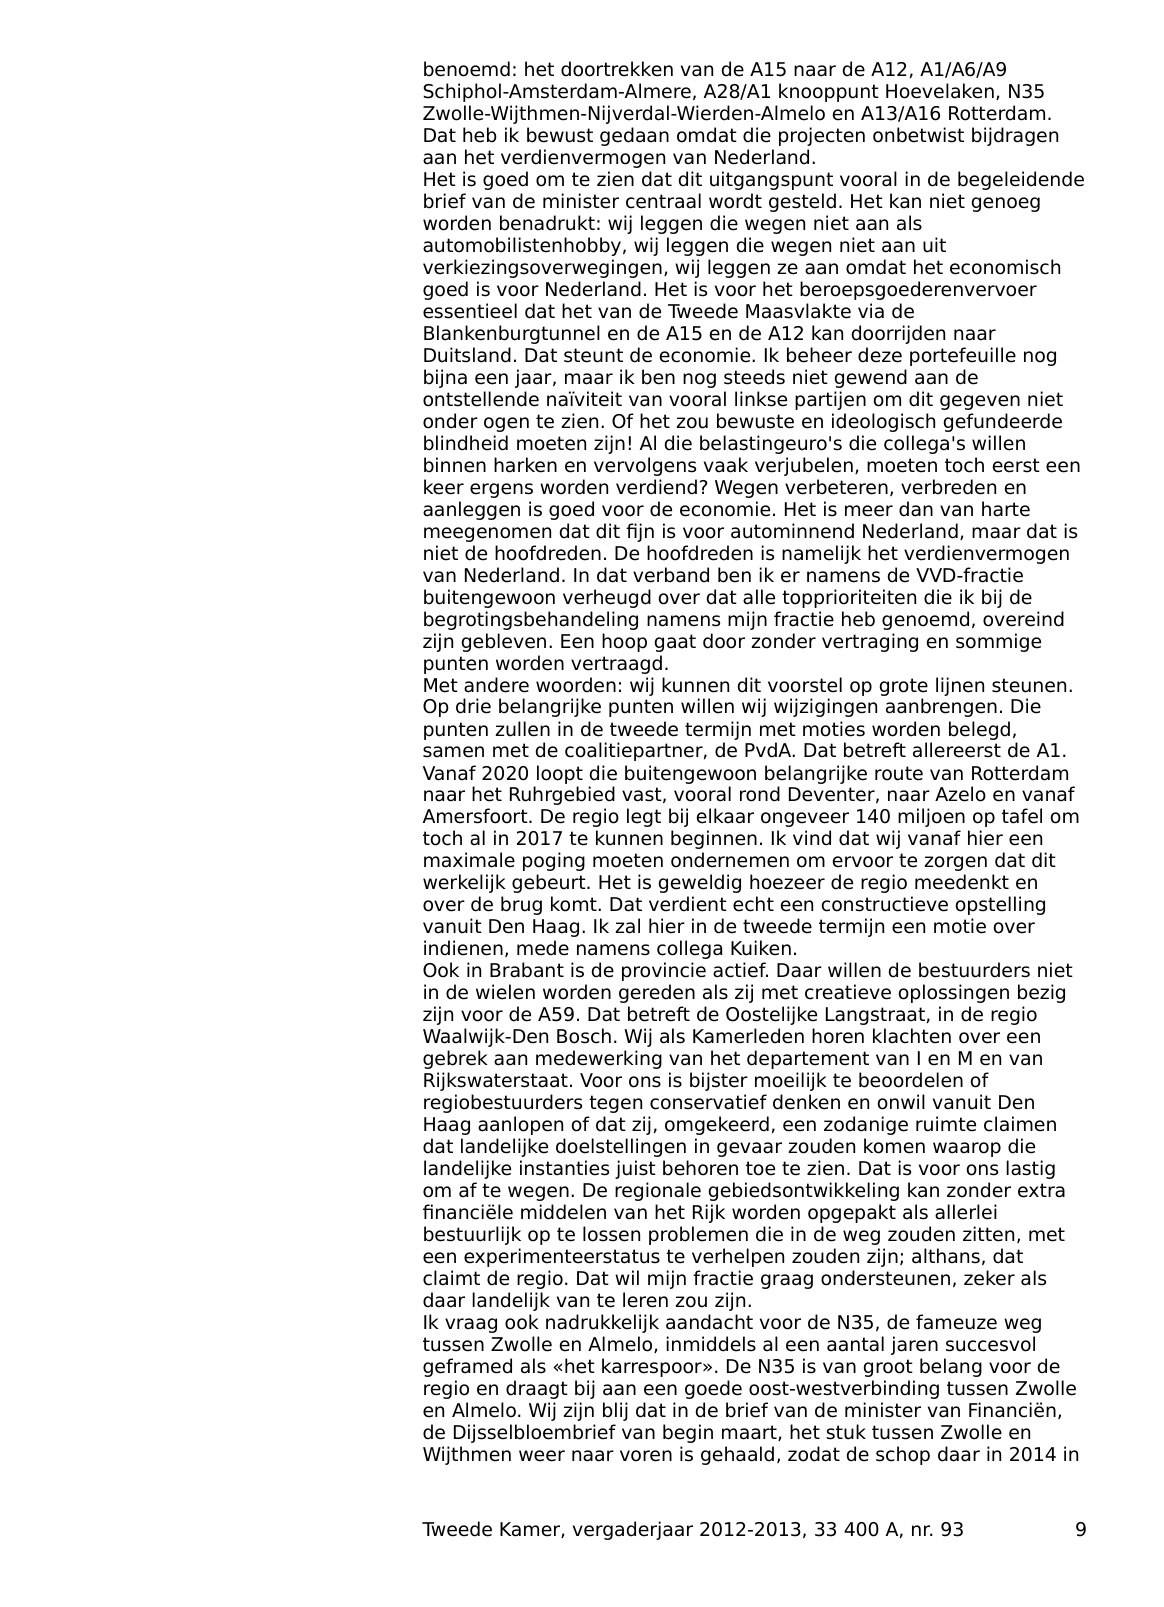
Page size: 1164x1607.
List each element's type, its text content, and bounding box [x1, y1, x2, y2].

text benoemd: het doortrekken van de A15 naar de A12, A1/A6/A9 Schiphol-Amsterdam-Almere, A28/A1 knooppunt Hoevelaken, N35 Zwolle-Wijthmen-Nijverdal-Wierden-Almelo en A13/A16 Rotterdam. Dat heb ik bewust gedaan omdat die projecten onbetwist bijdragen aan het verdienvermogen van Nederland. [422, 59, 1087, 169]
text Het is goed om te zien dat dit uitgangspunt vooral in de begeleidende brief van de minister centraal wordt gesteld. Het kan niet genoeg worden benadrukt: wij leggen die wegen niet aan als automobilistenhobby, wij leggen die wegen niet aan uit verkiezingsoverwegingen, wij leggen ze aan omdat het economisch goed is voor Nederland. Het is voor het beroepsgoederenvervoer essentieel dat het van de Tweede Maasvlakte via de Blankenburgtunnel en de A15 en de A12 kan doorrijden naar Duitsland. Dat steunt de economie. Ik beheer deze portefeuille nog bijna een jaar, maar ik ben nog steeds niet gewend aan de ontstellende naïviteit van vooral linkse partijen om dit gegeven niet onder ogen te zien. Of het zou bewuste en ideologisch gefundeerde blindheid moeten zijn! Al die belastingeuro's die collega's willen binnen harken en vervolgens vaak verjubelen, moeten toch eerst een keer ergens worden verdiend? Wegen verbeteren, verbreden en aanleggen is goed voor de economie. Het is meer dan van harte meegenomen dat dit fijn is voor autominnend Nederland, maar dat is niet de hoofdreden. De hoofdreden is namelijk het verdienvermogen van Nederland. In dat verband ben ik er namens de VVD-fractie buitengewoon verheugd over dat alle topprioriteiten die ik bij de begrotingsbehandeling namens mijn fractie heb genoemd, overeind zijn gebleven. Een hoop gaat door zonder vertraging en sommige punten worden vertraagd. [422, 169, 1087, 674]
text Ik vraag ook nadrukkelijk aandacht voor de N35, de fameuze weg tussen Zwolle en Almelo, inmiddels al een aantal jaren succesvol geframed als «het karrespoor». De N35 is van groot belang voor de regio en draagt bij aan een goede oost-westverbinding tussen Zwolle en Almelo. Wij zijn blij dat in de brief van de minister van Financiën, de Dijsselbloembrief van begin maart, het stuk tussen Zwolle en Wijthmen weer naar voren is gehaald, zodat de schop daar in 2014 in [422, 1312, 1087, 1466]
text Met andere woorden: wij kunnen dit voorstel op grote lijnen steunen. Op drie belangrijke punten willen wij wijzigingen aanbrengen. Die punten zullen in de tweede termijn met moties worden belegd, samen met de coalitiepartner, de PvdA. Dat betreft allereerst de A1. Vanaf 2020 loopt die buitengewoon belangrijke route van Rotterdam naar het Ruhrgebied vast, vooral rond Deventer, naar Azelo en vanaf Amersfoort. De regio legt bij elkaar ongeveer 140 miljoen op tafel om toch al in 2017 te kunnen beginnen. Ik vind dat wij vanaf hier een maximale poging moeten ondernemen om ervoor te zorgen dat dit werkelijk gebeurt. Het is geweldig hoezeer de regio meedenkt en over de brug komt. Dat verdient echt een constructieve opstelling vanuit Den Haag. Ik zal hier in de tweede termijn een motie over indienen, mede namens collega Kuiken. [422, 674, 1087, 960]
text Ook in Brabant is de provincie actief. Daar willen de bestuurders niet in de wielen worden gereden als zij met creatieve oplossingen bezig zijn voor de A59. Dat betreft de Oostelijke Langstraat, in de regio Waalwijk-Den Bosch. Wij als Kamerleden horen klachten over een gebrek aan medewerking van het departement van I en M en van Rijkswaterstaat. Voor ons is bijster moeilijk te beoordelen of regiobestuurders tegen conservatief denken en onwil vanuit Den Haag aanlopen of dat zij, omgekeerd, een zodanige ruimte claimen dat landelijke doelstellingen in gevaar zouden komen waarop die landelijke instanties juist behoren toe te zien. Dat is voor ons lastig om af te wegen. De regionale gebiedsontwikkeling kan zonder extra financiële middelen van het Rijk worden opgepakt als allerlei bestuurlijk op te lossen problemen die in de weg zouden zitten, met een experimenteerstatus te verhelpen zouden zijn; althans, dat claimt de regio. Dat wil mijn fractie graag ondersteunen, zeker als daar landelijk van te leren zou zijn. [422, 960, 1087, 1312]
